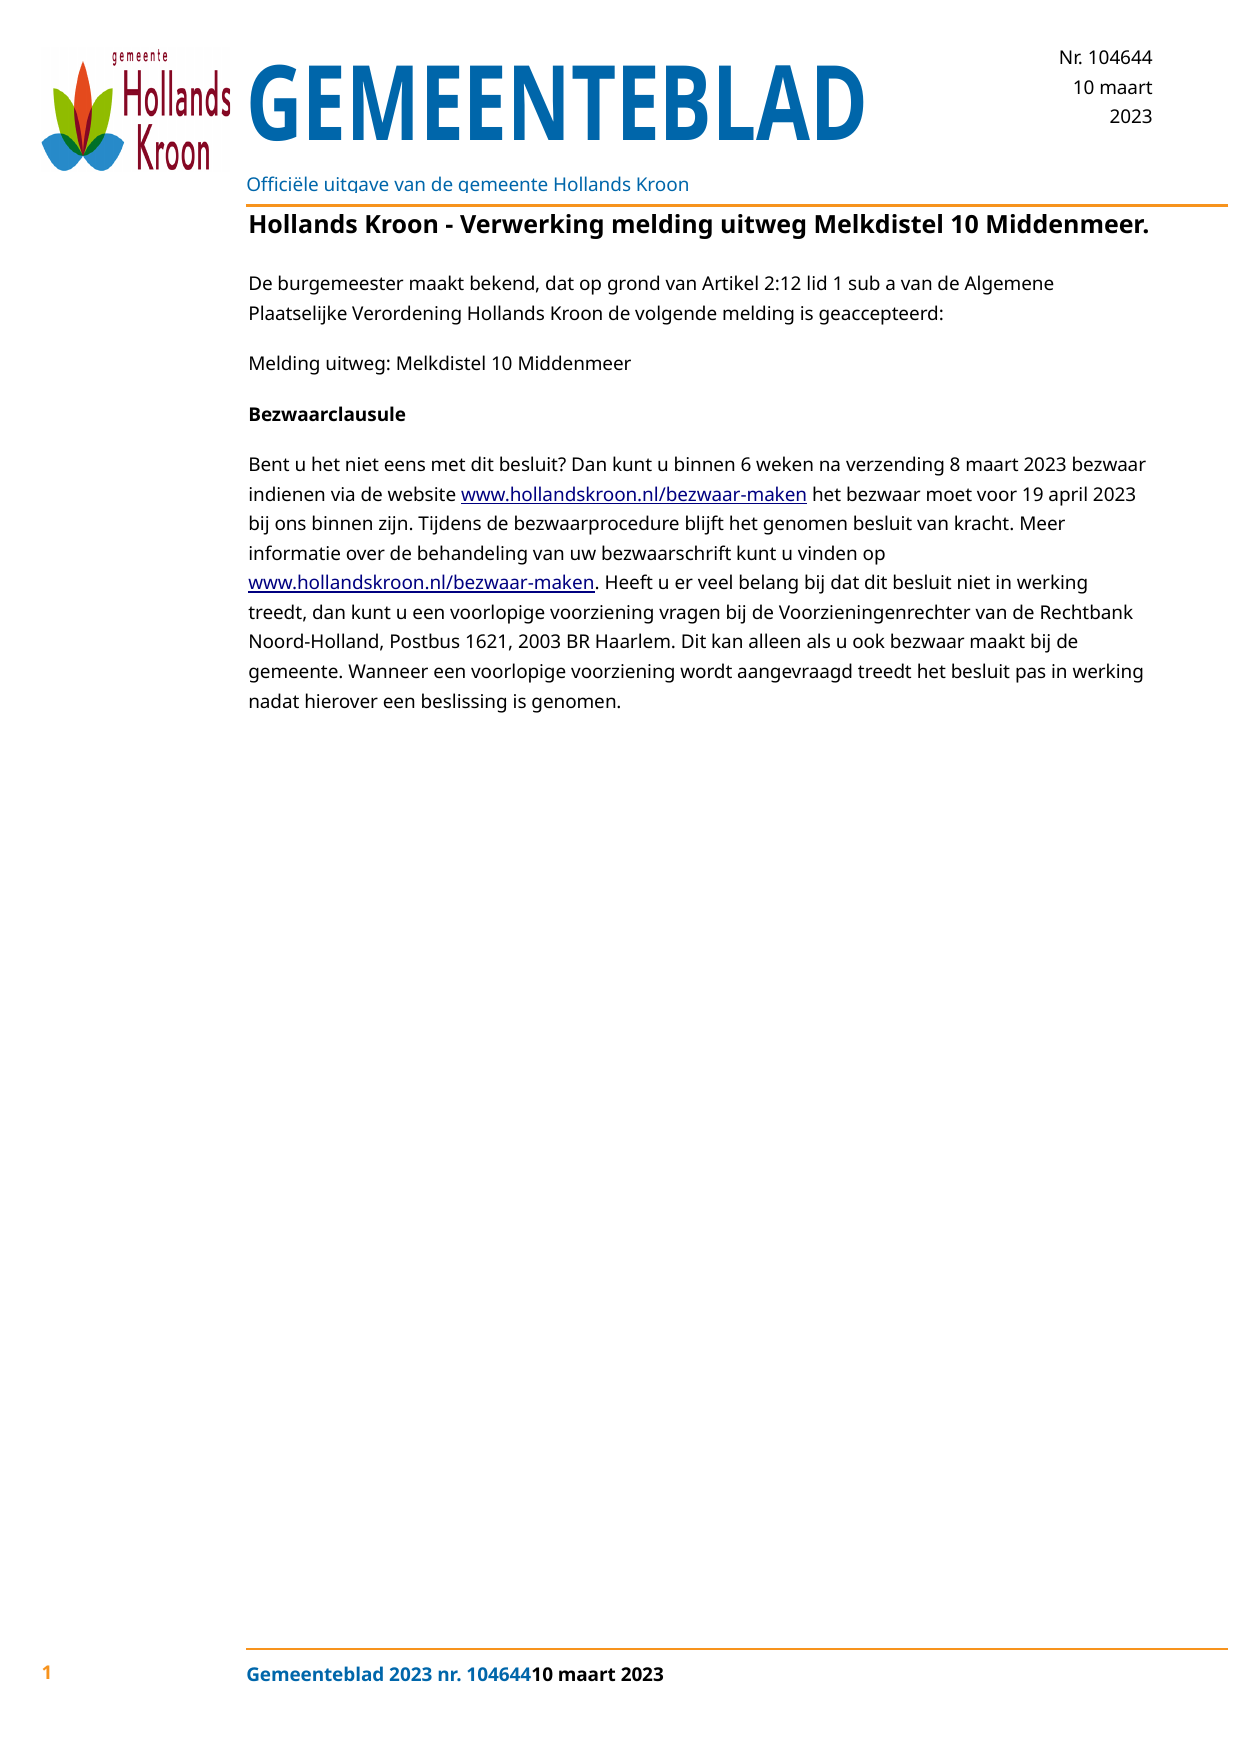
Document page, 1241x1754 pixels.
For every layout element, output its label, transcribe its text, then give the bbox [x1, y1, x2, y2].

text Melding uitweg: Melkdistel 10 Middenmeer [248, 350, 1152, 376]
picture [41, 47, 231, 172]
text Bent u het niet eens met dit besluit? Dan kunt u binnen 6 weken na verzending 8 maart 2023 bezwaar indienen via de website www.hollandskroon.nl/bezwaar-maken het bezwaar moet voor 19 april 2023 bij ons binnen zijn. Tijdens de bezwaarprocedure blijft het genomen besluit van kracht. Meer informatie over de behandeling van uw bezwaarschrift kunt u vinden op www.hollandskroon.nl/bezwaar-maken. Heeft u er veel belang bij dat dit besluit niet in werking treedt, dan kunt u een voorlopige voorziening vragen bij de Voorzieningenrechter van de Rechtbank Noord-Holland, Postbus 1621, 2003 BR Haarlem. Dit kan alleen als u ook bezwaar maakt bij de gemeente. Wanneer een voorlopige voorziening wordt aangevraagd treedt het besluit pas in werking nadat hierover een beslissing is genomen. [248, 451, 1152, 713]
text De burgemeester maakt bekend, dat op grond van Artikel 2:12 lid 1 sub a van de Algemene Plaatselijke Verordening Hollands Kroon de volgende melding is geaccepteerd: [248, 270, 1152, 326]
text Hollands Kroon - Verwerking melding uitweg Melkdistel 10 Middenmeer. [248, 207, 1152, 241]
text Bezwaarclausule [248, 401, 1152, 426]
